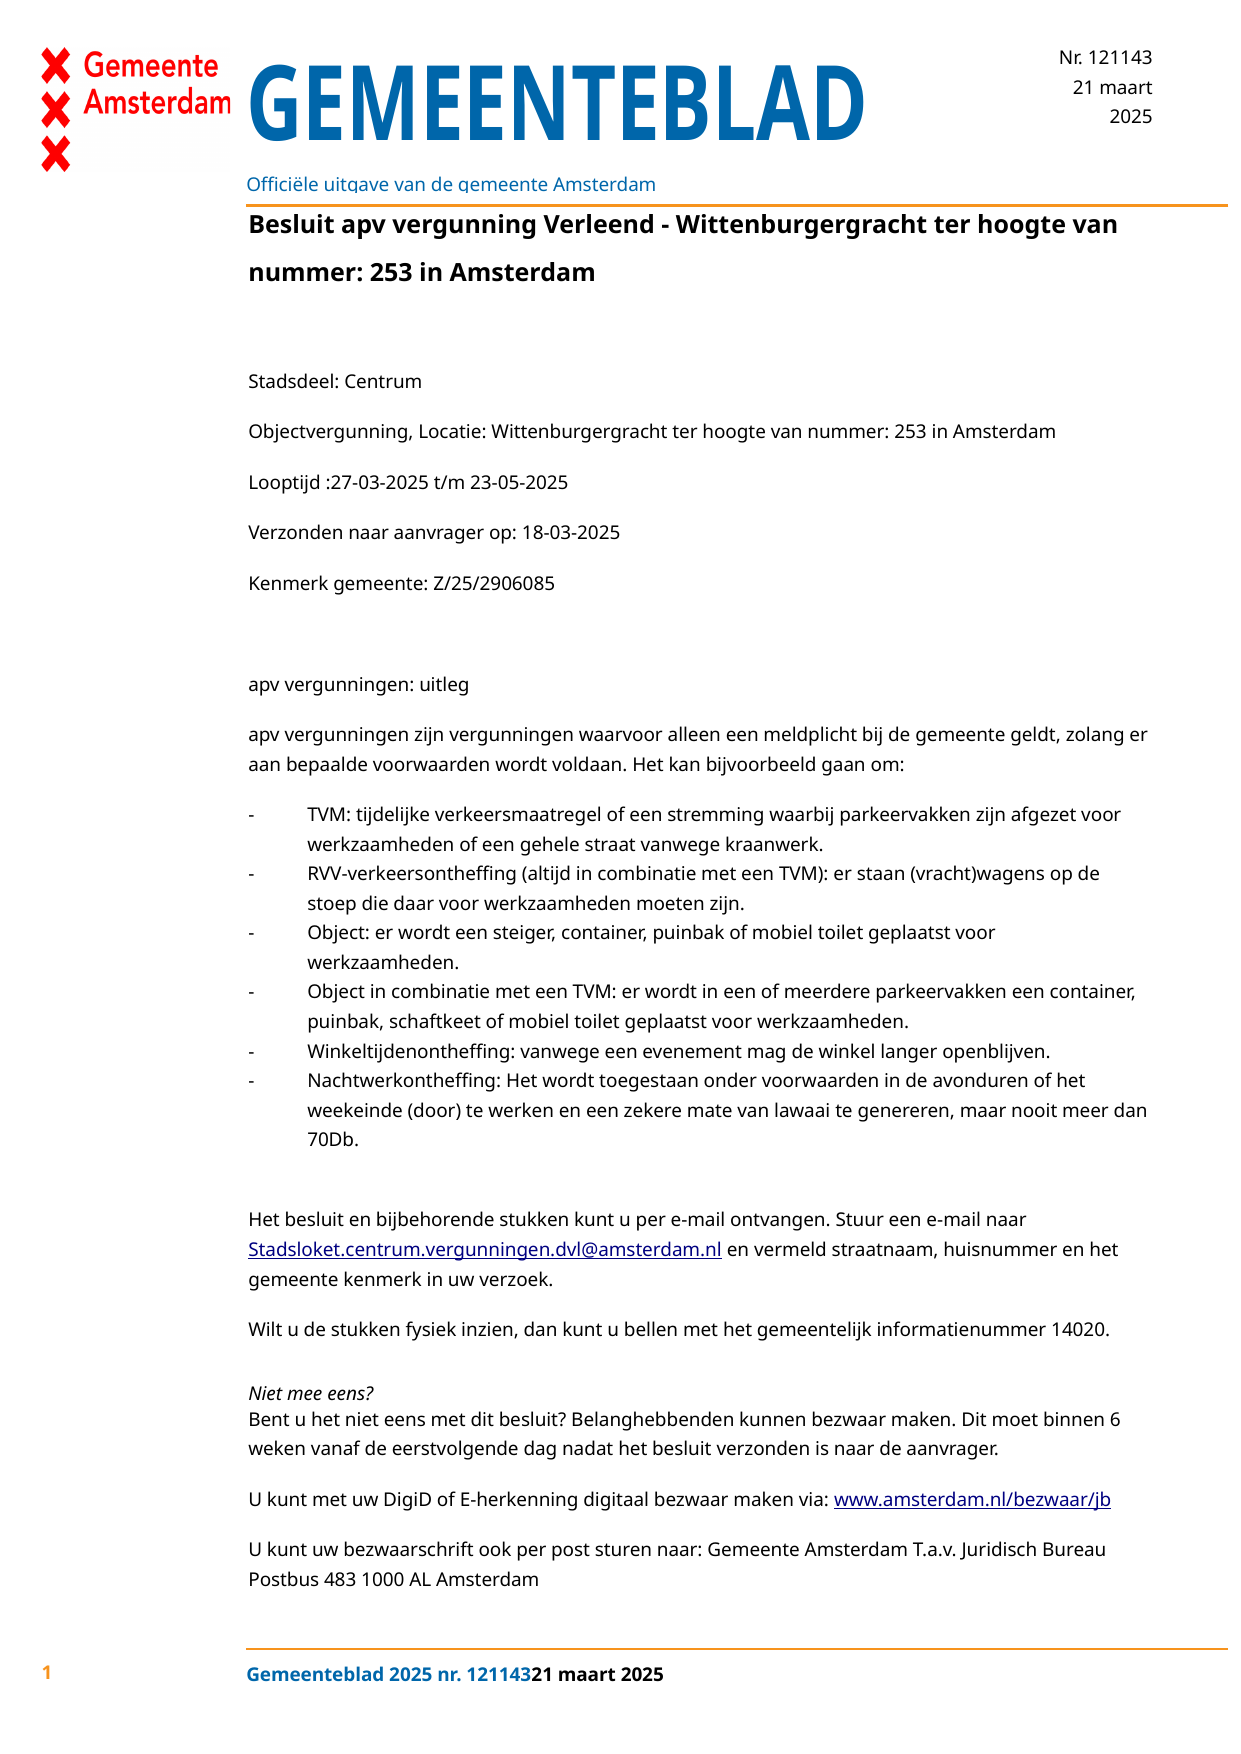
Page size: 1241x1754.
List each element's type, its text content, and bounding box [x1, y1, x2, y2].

text Stadsdeel: Centrum [248, 368, 1152, 394]
list Object in combinatie met een TVM: er wordt in een of meerdere parkeervakken een container, puinbak, schaftkeet of mobiel toilet geplaatst voor werkzaamheden. [248, 979, 1152, 1034]
text Looptijd :27-03-2025 t/m 23-05-2025 [248, 469, 1152, 495]
text Niet mee eens? [248, 1380, 1152, 1406]
text apv vergunningen zijn vergunningen waarvoor alleen een meldplicht bij de gemeente geldt, zolang er aan bepaalde voorwaarden wordt voldaan. Het kan bijvoorbeeld gaan om: [248, 721, 1152, 777]
text Besluit apv vergunning Verleend - Wittenburgergracht ter hoogte van nummer: 253 in Amsterdam [248, 207, 1152, 288]
list RVV-verkeersontheffing (altijd in combinatie met een TVM): er staan (vracht)wagens op de stoep die daar voor werkzaamheden moeten zijn. [248, 860, 1152, 916]
picture [41, 47, 231, 172]
text Bent u het niet eens met dit besluit? Belanghebbenden kunnen bezwaar maken. Dit moet binnen 6 weken vanaf de eerstvolgende dag nadat het besluit verzonden is naar de aanvrager. [248, 1406, 1152, 1461]
list TVM: tijdelijke verkeersmaatregel of een stremming waarbij parkeervakken zijn afgezet voor werkzaamheden of een gehele straat vanwege kraanwerk. [248, 801, 1152, 857]
text Kenmerk gemeente: Z/25/2906085 [248, 570, 1152, 596]
text U kunt uw bezwaarschrift ook per post sturen naar: Gemeente Amsterdam T.a.v. Juridisch Bureau Postbus 483 1000 AL Amsterdam [248, 1536, 1152, 1592]
list Winkeltijdenontheffing: vanwege een evenement mag de winkel langer openblijven. [248, 1038, 1152, 1064]
text Het besluit en bijbehorende stukken kunt u per e-mail ontvangen. Stuur een e-mail naar Stadsloket.centrum.vergunningen.dvl@amsterdam.nl en vermeld straatnaam, huisnummer en het gemeente kenmerk in uw verzoek. [248, 1207, 1152, 1292]
text Wilt u de stukken fysiek inzien, dan kunt u bellen met het gemeentelijk informatienummer 14020. [248, 1316, 1152, 1342]
text U kunt met uw DigiD of E-herkenning digitaal bezwaar maken via: www.amsterdam.nl/bezwaar/jb [248, 1486, 1152, 1512]
list Object: er wordt een steiger, container, puinbak of mobiel toilet geplaatst voor werkzaamheden. [248, 919, 1152, 975]
text Objectvergunning, Locatie: Wittenburgergracht ter hoogte van nummer: 253 in Amsterdam [248, 419, 1152, 444]
text apv vergunningen: uitleg [248, 671, 1152, 697]
list Nachtwerkontheffing: Het wordt toegestaan onder voorwaarden in de avonduren of het weekeinde (door) te werken en een zekere mate van lawaai te genereren, maar nooit meer dan 70Db. [248, 1067, 1152, 1152]
text Verzonden naar aanvrager op: 18-03-2025 [248, 519, 1152, 545]
